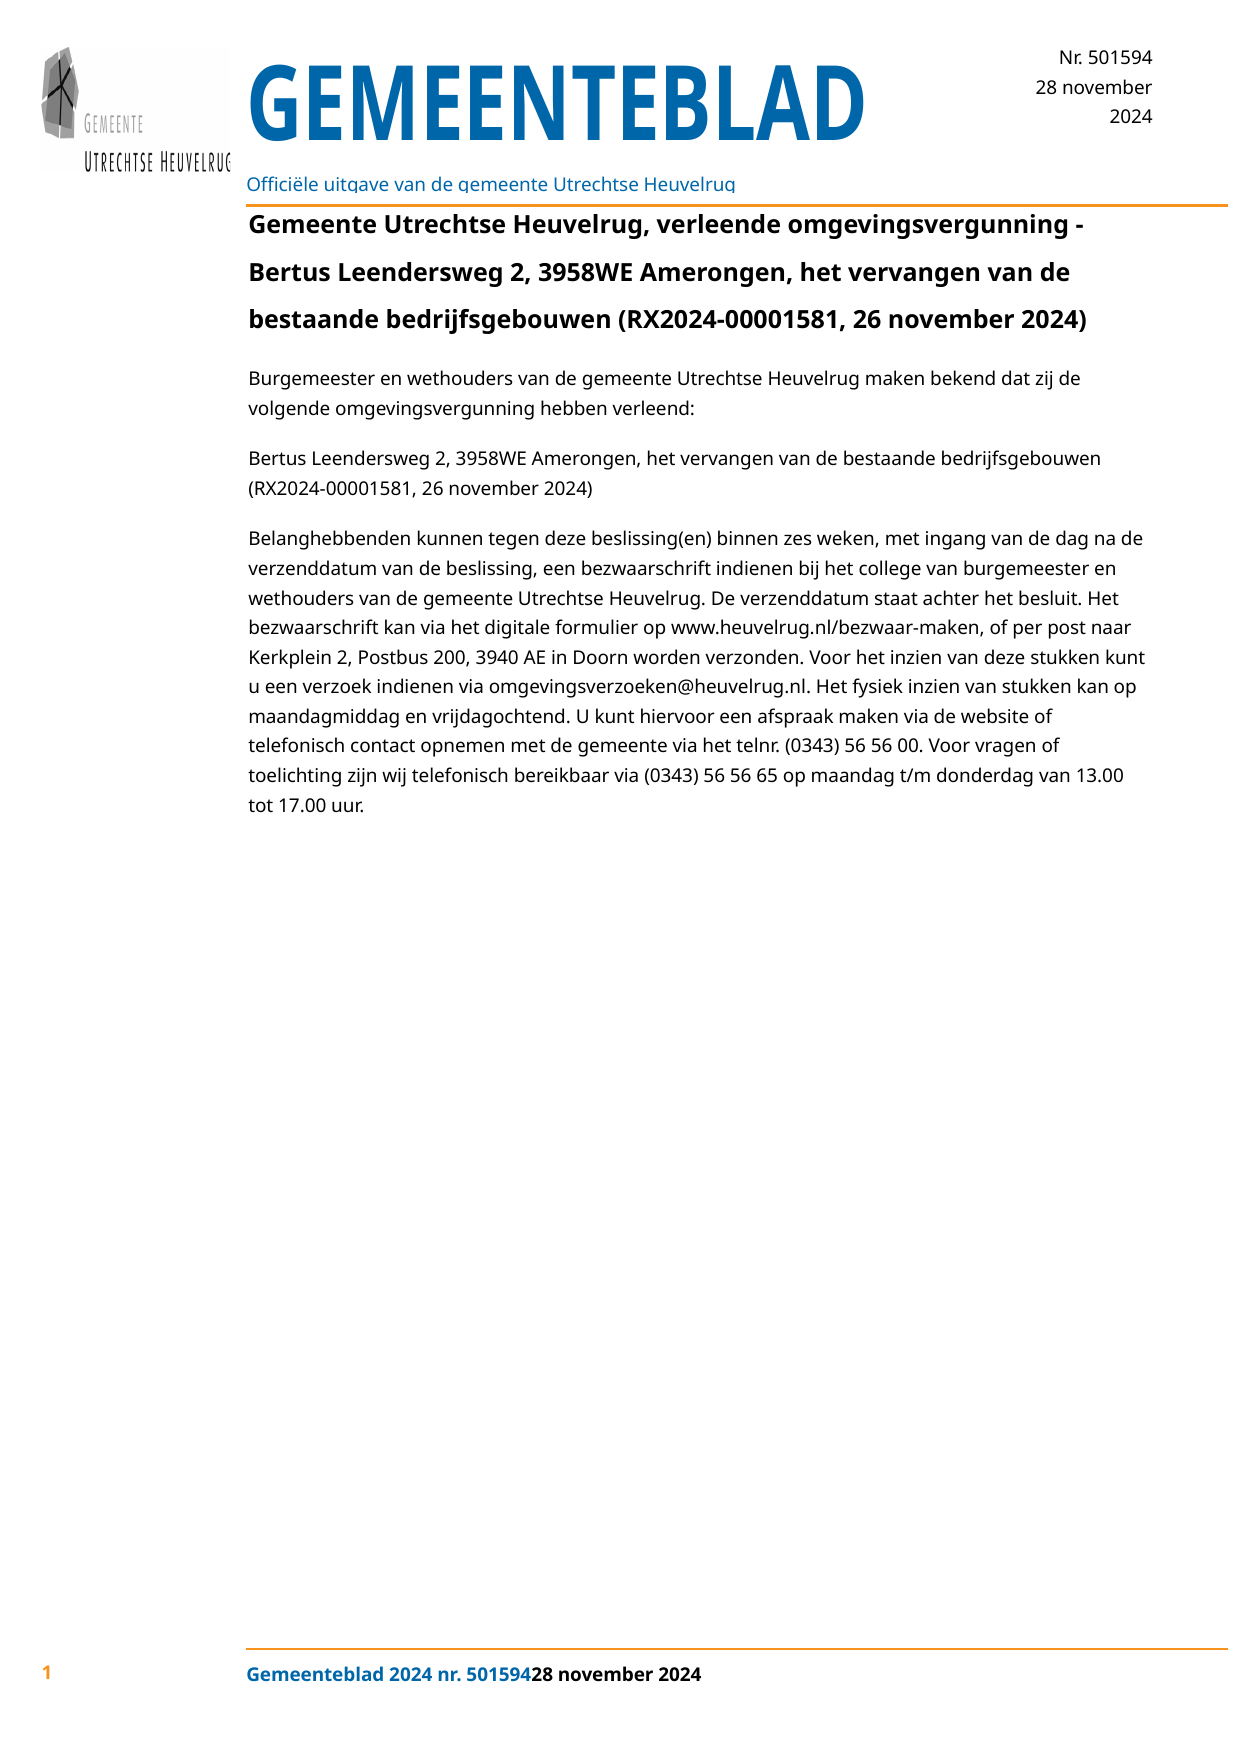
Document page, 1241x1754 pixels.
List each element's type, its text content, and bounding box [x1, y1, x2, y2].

text Burgemeester en wethouders van de gemeente Utrechtse Heuvelrug maken bekend dat zij de volgende omgevingsvergunning hebben verleend: [248, 366, 1152, 421]
text Belanghebbenden kunnen tegen deze beslissing(en) binnen zes weken, met ingang van de dag na de verzenddatum van de beslissing, een bezwaarschrift indienen bij het college van burgemeester en wethouders van de gemeente Utrechtse Heuvelrug. De verzenddatum staat achter het besluit. Het bezwaarschrift kan via het digitale formulier op www.heuvelrug.nl/bezwaar-maken, of per post naar Kerkplein 2, Postbus 200, 3940 AE in Doorn worden verzonden. Voor het inzien van deze stukken kunt u een verzoek indienen via omgevingsverzoeken@heuvelrug.nl. Het fysiek inzien van stukken kan op maandagmiddag en vrijdagochtend. U kunt hiervoor een afspraak maken via de website of telefonisch contact opnemen met de gemeente via het telnr. (0343) 56 56 00. Voor vragen of toelichting zijn wij telefonisch bereikbaar via (0343) 56 56 65 op maandag t/m donderdag van 13.00 tot 17.00 uur. [248, 526, 1152, 817]
picture [41, 47, 231, 172]
text Gemeente Utrechtse Heuvelrug, verleende omgevingsvergunning - Bertus Leendersweg 2, 3958WE Amerongen, het vervangen van de bestaande bedrijfsgebouwen (RX2024-00001581, 26 november 2024) [248, 207, 1152, 336]
text Bertus Leendersweg 2, 3958WE Amerongen, het vervangen van de bestaande bedrijfsgebouwen (RX2024-00001581, 26 november 2024) [248, 446, 1152, 501]
